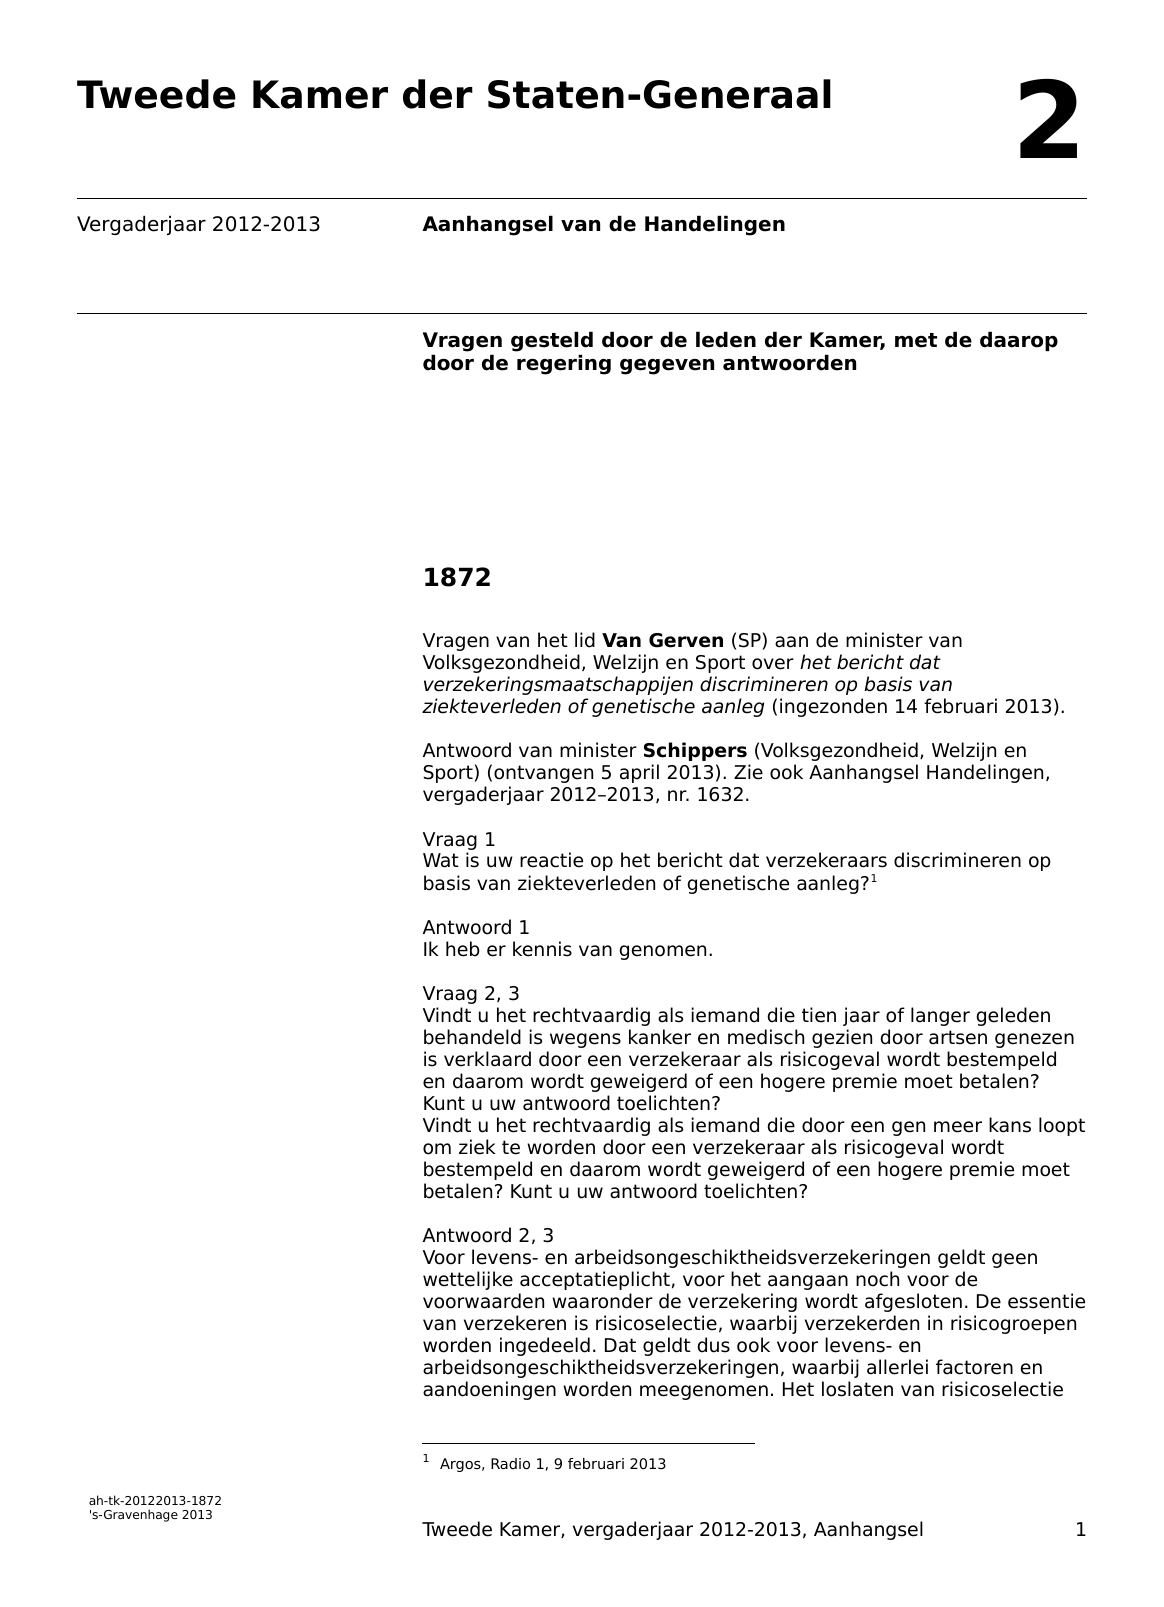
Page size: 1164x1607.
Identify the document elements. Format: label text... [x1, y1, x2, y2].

text Wat is uw reactie op het bericht dat verzekeraars discrimineren op basis van ziekteverleden of genetische aanleg? [422, 850, 1087, 894]
text Vraag 2, 3 [422, 983, 1087, 1005]
table_cell Aanhangsel van de Handelingen [422, 199, 1087, 313]
table_header 2 [886, 59, 1087, 198]
text Vindt u het rechtvaardig als iemand die tien jaar of langer geleden behandeld is wegens kanker en medisch gezien door artsen genezen is verklaard door een verzekeraar als risicogeval wordt bestempeld en daarom wordt geweigerd of een hogere premie moet betalen? Kunt u uw antwoord toelichten? [422, 1005, 1087, 1114]
text Antwoord 2, 3 [422, 1225, 1087, 1247]
text Vraag 1 [422, 828, 1087, 850]
text Voor levens- en arbeidsongeschiktheidsverzekeringen geldt geen wettelijke acceptatieplicht, voor het aangaan noch voor de voorwaarden waaronder de verzekering wordt afgesloten. De essentie van verzekeren is risicoselectie, waarbij verzekerden in risicogroepen worden ingedeeld. Dat geldt dus ook voor levens- en arbeidsongeschiktheidsverzekeringen, waarbij allerlei factoren en aandoeningen worden meegenomen. Het loslaten van risicoselectie [422, 1247, 1087, 1401]
text Ik heb er kennis van genomen. [422, 938, 1087, 961]
text ah-tk-20122013-1872 [88, 1494, 323, 1508]
text Antwoord 1 [422, 917, 1087, 938]
text Argos, Radio 1, 9 februari 2013 [422, 1452, 1087, 1474]
table_cell Vergaderjaar 2012-2013 [77, 199, 422, 313]
table_cell [77, 314, 422, 375]
table_cell Vragen gesteld door de leden der Kamer, met de daarop door de regering gegeven antwoorden [422, 314, 1087, 375]
table_header Tweede Kamer der Staten-Generaal [77, 59, 886, 198]
text Vindt u het rechtvaardig als iemand die door een gen meer kans loopt om ziek te worden door een verzekeraar als risicogeval wordt bestempeld en daarom wordt geweigerd of een hogere premie moet betalen? Kunt u uw antwoord toelichten? [422, 1114, 1087, 1202]
text 1872 [422, 563, 1087, 592]
text 's-Gravenhage 2013 [88, 1508, 323, 1522]
text Vragen van het lid Van Gerven (SP) aan de minister van Volksgezondheid, Welzijn en Sport over het bericht dat verzekeringsmaatschappijen discrimineren op basis van ziekteverleden of genetische aanleg (ingezonden 14 februari 2013). [422, 630, 1087, 718]
text Antwoord van minister Schippers (Volksgezondheid, Welzijn en Sport) (ontvangen 5 april 2013). Zie ook Aanhangsel Handelingen, vergaderjaar 2012–2013, nr. 1632. [422, 740, 1087, 806]
